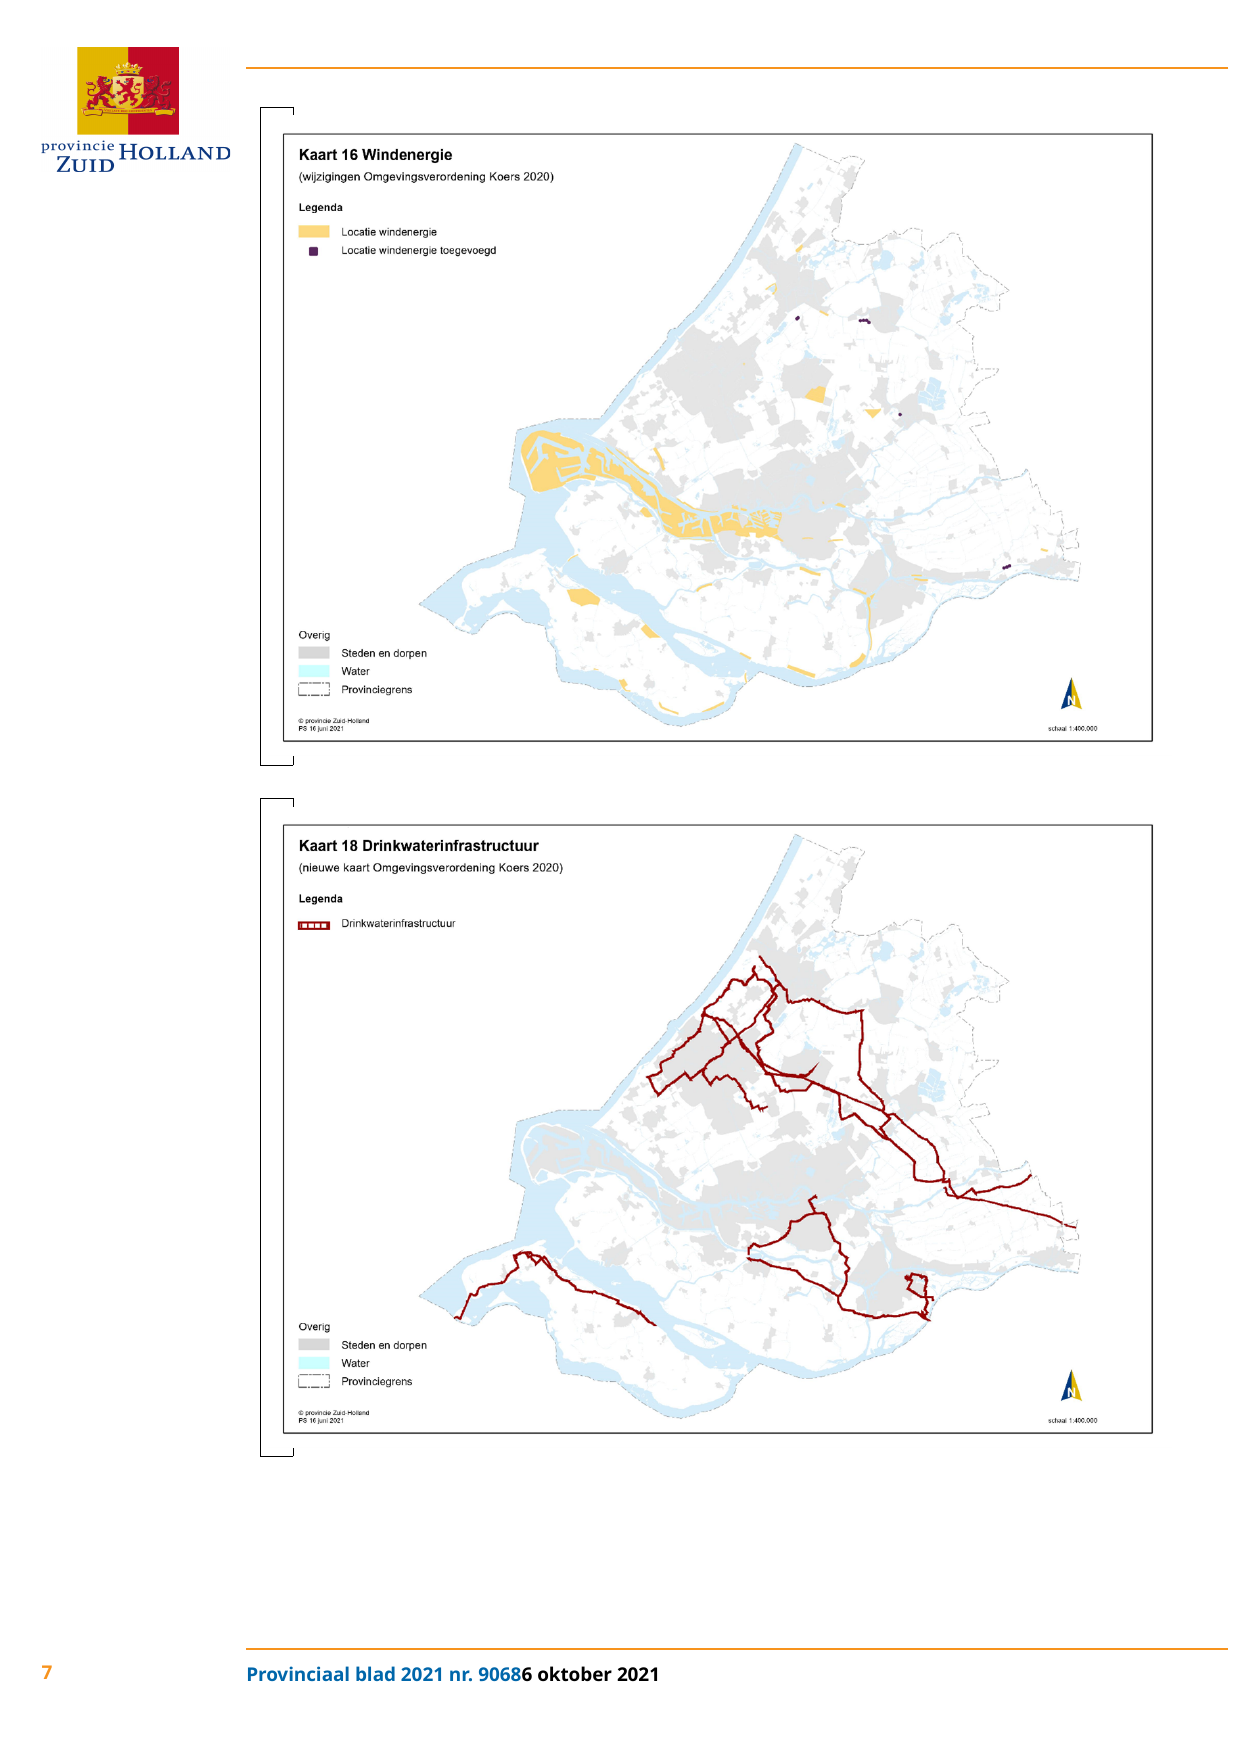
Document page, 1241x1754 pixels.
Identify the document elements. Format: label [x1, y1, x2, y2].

picture [268, 807, 1173, 1448]
picture [268, 115, 1173, 756]
picture [41, 47, 231, 172]
